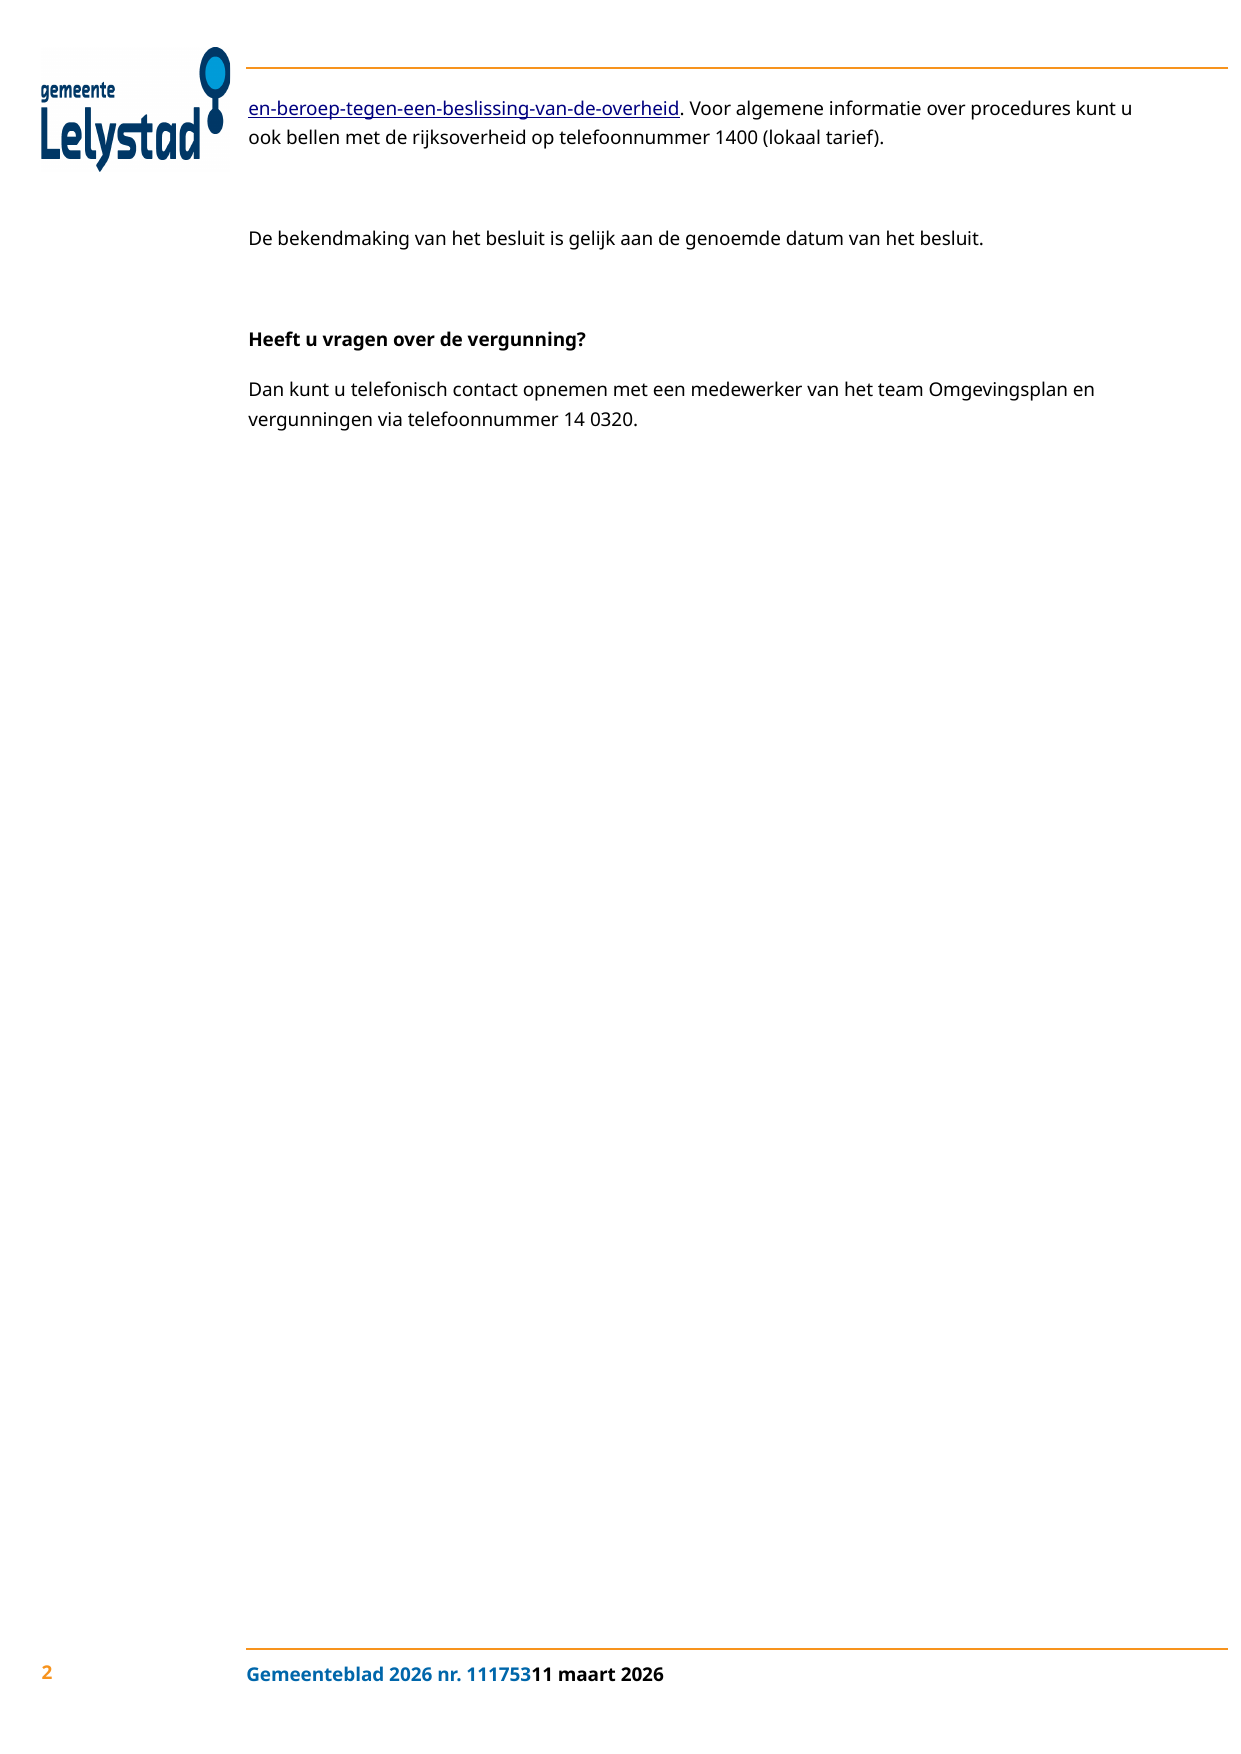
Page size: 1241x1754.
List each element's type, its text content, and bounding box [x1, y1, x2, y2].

text en-beroep-tegen-een-beslissing-van-de-overheid. Voor algemene informatie over procedures kunt u ook bellen met de rijksoverheid op telefoonnummer 1400 (lokaal tarief). [248, 95, 1152, 150]
text Heeft u vragen over de vergunning? [248, 326, 1152, 352]
text Dan kunt u telefonisch contact opnemen met een medewerker van het team Omgevingsplan en vergunningen via telefoonnummer 14 0320. [248, 376, 1152, 432]
text De bekendmaking van het besluit is gelijk aan de genoemde datum van het besluit. [248, 225, 1152, 251]
picture [41, 47, 231, 172]
